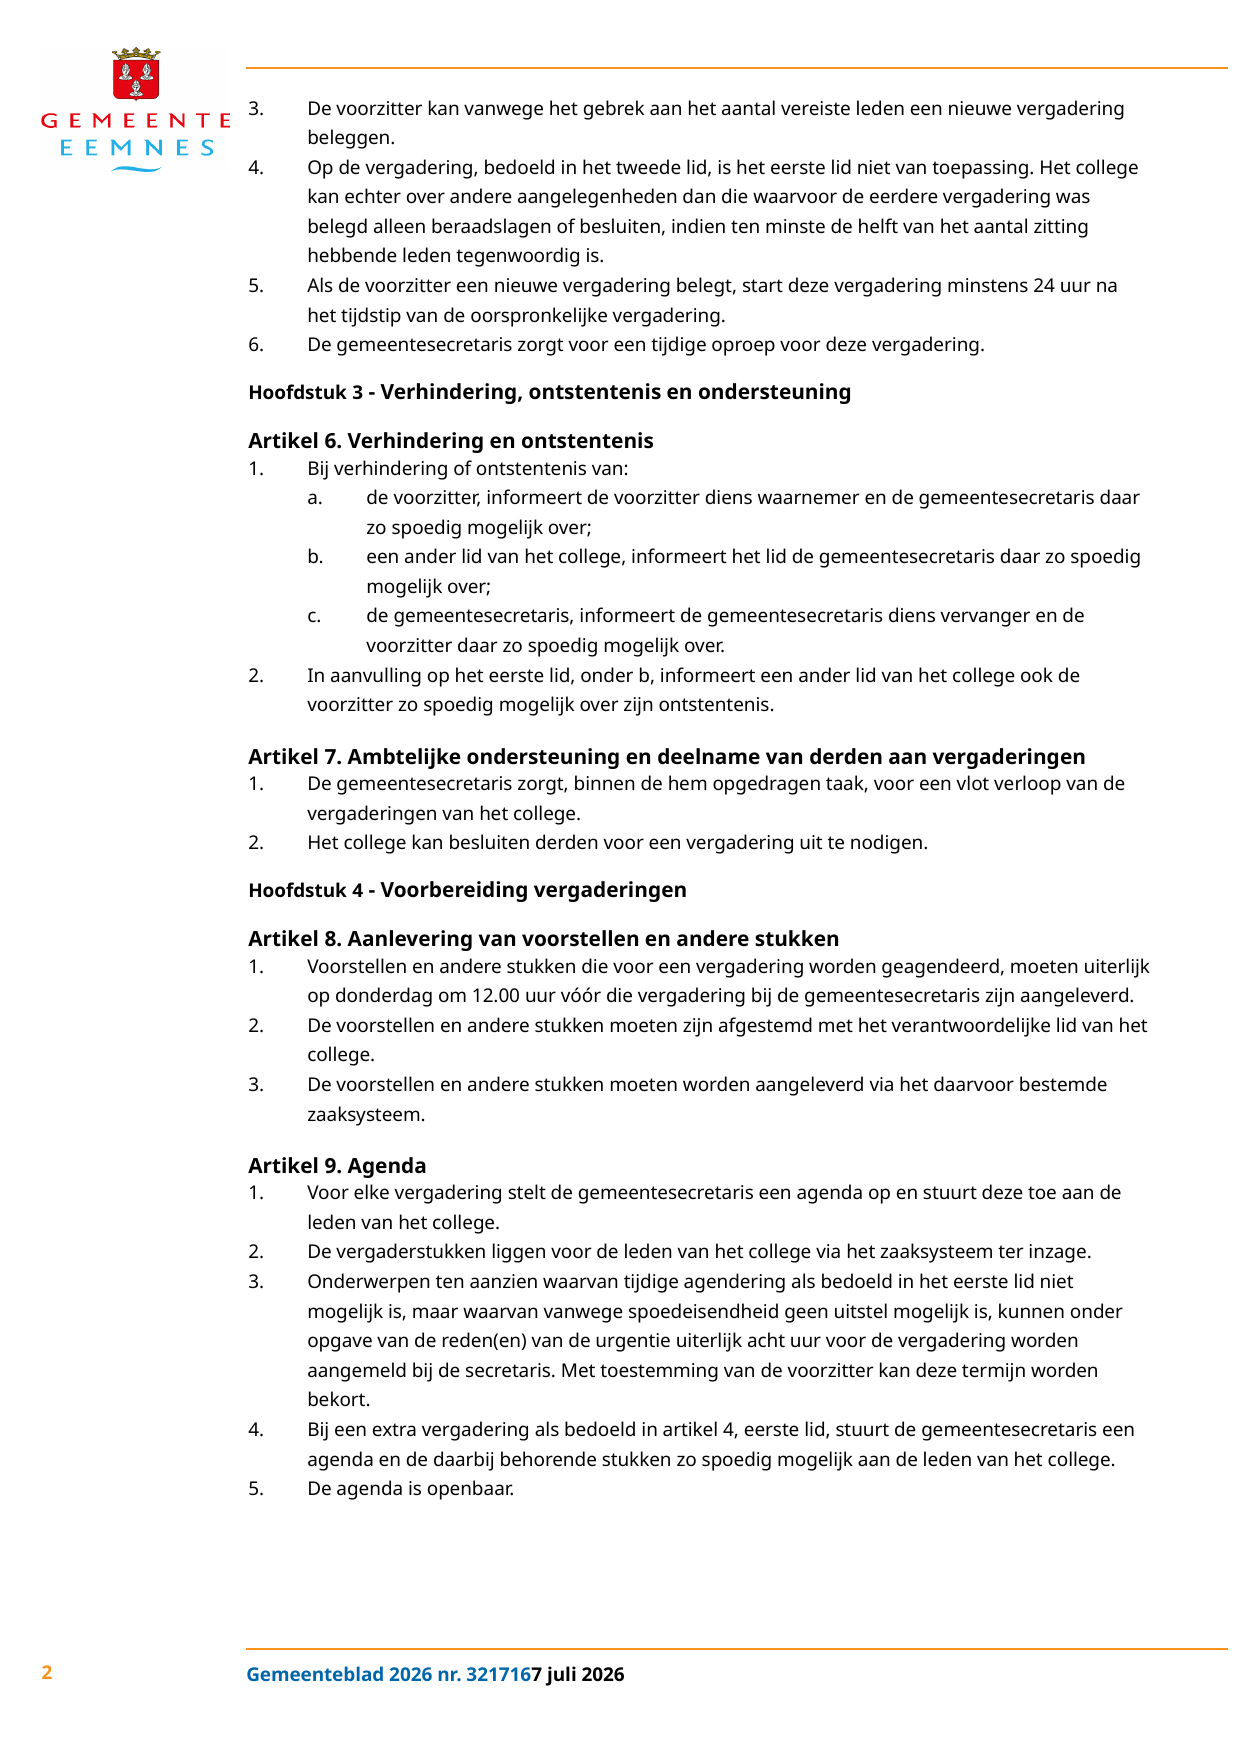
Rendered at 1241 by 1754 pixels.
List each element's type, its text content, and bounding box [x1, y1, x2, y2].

list de voorzitter, informeert de voorzitter diens waarnemer en de gemeentesecretaris daar zo spoedig mogelijk over; [307, 484, 1152, 540]
list In aanvulling op het eerste lid, onder b, informeert een ander lid van het college ook de voorzitter zo spoedig mogelijk over zijn ontstentenis. [248, 662, 1152, 717]
list Onderwerpen ten aanzien waarvan tijdige agendering als bedoeld in het eerste lid niet mogelijk is, maar waarvan vanwege spoedeisendheid geen uitstel mogelijk is, kunnen onder opgave van de reden(en) van de urgentie uiterlijk acht uur voor de vergadering worden aangemeld bij de secretaris. Met toestemming van de voorzitter kan deze termijn worden bekort. [248, 1268, 1152, 1412]
list Het college kan besluiten derden voor een vergadering uit te nodigen. [248, 829, 1152, 855]
picture [41, 47, 231, 172]
list De agenda is openbaar. [248, 1475, 1152, 1501]
text Hoofdstuk 4 - Voorbereiding vergaderingen [248, 875, 1152, 903]
list Bij verhindering of ontstentenis van: [248, 455, 1152, 481]
list De vergaderstukken liggen voor de leden van het college via het zaaksysteem ter inzage. [248, 1239, 1152, 1264]
list Bij een extra vergadering als bedoeld in artikel 4, eerste lid, stuurt de gemeentesecretaris een agenda en de daarbij behorende stukken zo spoedig mogelijk aan de leden van het college. [248, 1416, 1152, 1472]
list de gemeentesecretaris, informeert de gemeentesecretaris diens vervanger en de voorzitter daar zo spoedig mogelijk over. [307, 603, 1152, 658]
list De voorstellen en andere stukken moeten zijn afgestemd met het verantwoordelijke lid van het college. [248, 1012, 1152, 1067]
text Artikel 7. Ambtelijke ondersteuning en deelname van derden aan vergaderingen [248, 742, 1152, 770]
text Hoofdstuk 3 - Verhindering, ontstentenis en ondersteuning [248, 377, 1152, 406]
text Artikel 6. Verhindering en ontstentenis [248, 426, 1152, 455]
list De gemeentesecretaris zorgt, binnen de hem opgedragen taak, voor een vlot verloop van de vergaderingen van het college. [248, 770, 1152, 826]
list Voorstellen en andere stukken die voor een vergadering worden geagendeerd, moeten uiterlijk op donderdag om 12.00 uur vóór die vergadering bij de gemeentesecretaris zijn aangeleverd. [248, 953, 1152, 1008]
list Voor elke vergadering stelt de gemeentesecretaris een agenda op en stuurt deze toe aan de leden van het college. [248, 1179, 1152, 1235]
list De voorstellen en andere stukken moeten worden aangeleverd via het daarvoor bestemde zaaksysteem. [248, 1071, 1152, 1126]
list De gemeentesecretaris zorgt voor een tijdige oproep voor deze vergadering. [248, 331, 1152, 357]
list De voorzitter kan vanwege het gebrek aan het aantal vereiste leden een nieuwe vergadering beleggen. [248, 95, 1152, 150]
list Als de voorzitter een nieuwe vergadering belegt, start deze vergadering minstens 24 uur na het tijdstip van de oorspronkelijke vergadering. [248, 272, 1152, 328]
list een ander lid van het college, informeert het lid de gemeentesecretaris daar zo spoedig mogelijk over; [307, 543, 1152, 599]
text Artikel 8. Aanlevering van voorstellen en andere stukken [248, 924, 1152, 953]
text Artikel 9. Agenda [248, 1151, 1152, 1179]
list Op de vergadering, bedoeld in het tweede lid, is het eerste lid niet van toepassing. Het college kan echter over andere aangelegenheden dan die waarvoor de eerdere vergadering was belegd alleen beraadslagen of besluiten, indien ten minste de helft van het aantal zitting hebbende leden tegenwoordig is. [248, 154, 1152, 268]
